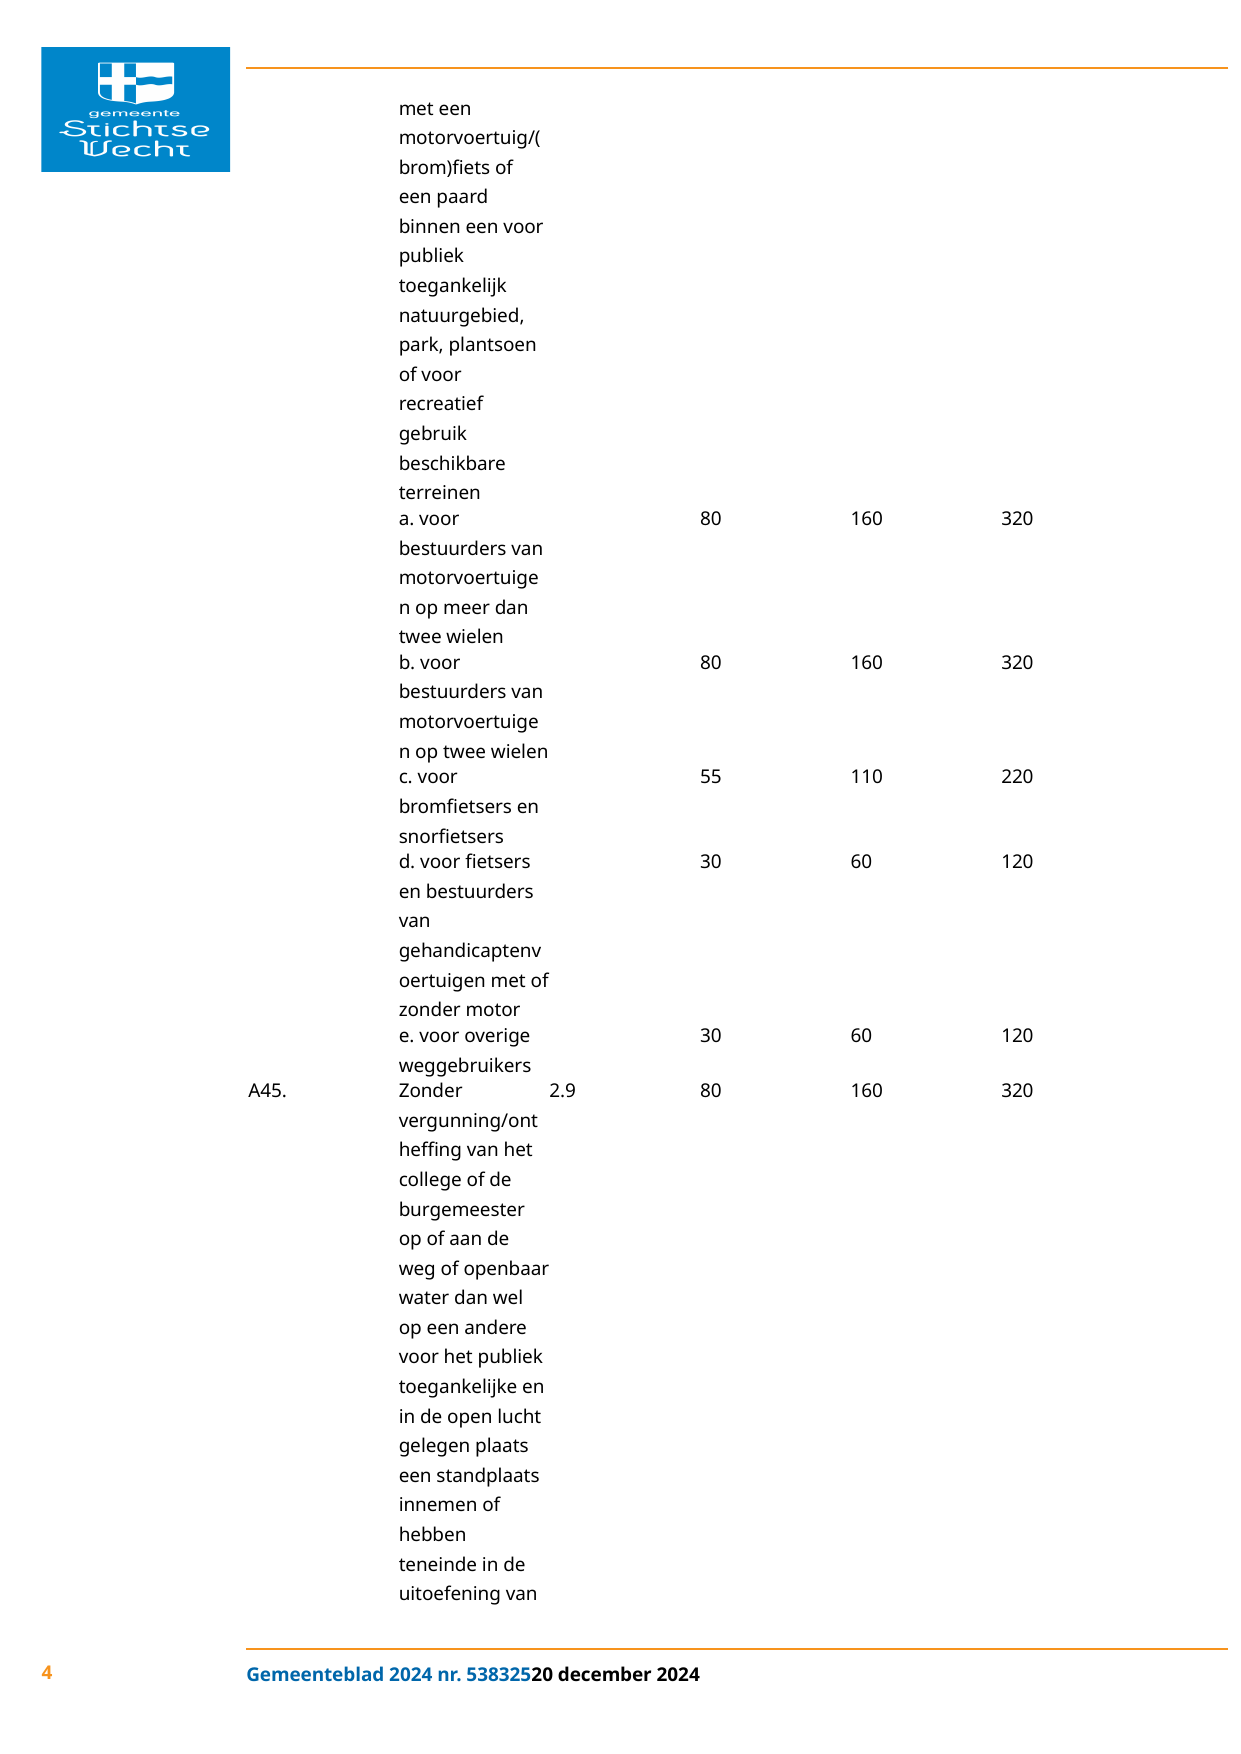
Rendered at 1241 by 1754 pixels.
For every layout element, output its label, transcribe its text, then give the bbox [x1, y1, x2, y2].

table_cell 160 [850, 649, 1001, 764]
table_cell 30 [700, 849, 850, 1022]
table_cell 110 [850, 764, 1001, 848]
table_cell [700, 95, 850, 505]
table_cell [549, 95, 700, 505]
table_cell [248, 95, 398, 1077]
table_cell 160 [850, 1078, 1001, 1606]
table_cell 80 [700, 1078, 850, 1606]
table_cell 320 [1001, 505, 1152, 649]
table_cell [549, 849, 700, 1022]
table_cell b. voor bestuurders van motorvoertuigen op twee wielen [399, 649, 549, 764]
table_cell c. voor bromfietsers en snorfietsers [399, 764, 549, 848]
picture [99, 63, 135, 101]
table_cell 60 [850, 1022, 1001, 1077]
table_cell 220 [1001, 764, 1152, 848]
table_cell 320 [1001, 1078, 1152, 1606]
table_cell d. voor fietsers en bestuurders van gehandicaptenvoertuigen met of zonder motor [399, 849, 549, 1022]
table_cell a. voor bestuurders van motorvoertuigen op meer dan twee wielen [399, 505, 549, 649]
table_cell 60 [850, 849, 1001, 1022]
table_cell [549, 505, 700, 649]
table_cell [850, 95, 1001, 505]
table_cell met een motorvoertuig/(brom)fiets of een paard binnen een voor publiek toegankelijk natuurgebied, park, plantsoen of voor recreatief gebruik beschikbare terreinen [399, 95, 549, 505]
table_cell [549, 649, 700, 764]
table_cell [549, 764, 700, 848]
table_cell 80 [700, 649, 850, 764]
table_cell A45. [248, 1078, 398, 1606]
table_cell 160 [850, 505, 1001, 649]
table_cell 55 [700, 764, 850, 848]
table_cell 320 [1001, 649, 1152, 764]
table_cell 80 [700, 505, 850, 649]
table_cell 2.9 [549, 1078, 700, 1606]
table_cell 30 [700, 1022, 850, 1077]
table_cell 120 [1001, 1022, 1152, 1077]
table_cell 120 [1001, 849, 1152, 1022]
picture [137, 63, 174, 103]
table_cell Zonder vergunning/ontheffing van het college of de burgemeester op of aan de weg of openbaar water dan wel op een andere voor het publiek toegankelijke en in de open lucht gelegen plaats een standplaats innemen of hebben teneinde in de uitoefening van [399, 1078, 549, 1606]
table_cell [549, 1022, 700, 1077]
table_cell e. voor overige weggebruikers [399, 1022, 549, 1077]
table_cell [1001, 95, 1152, 505]
